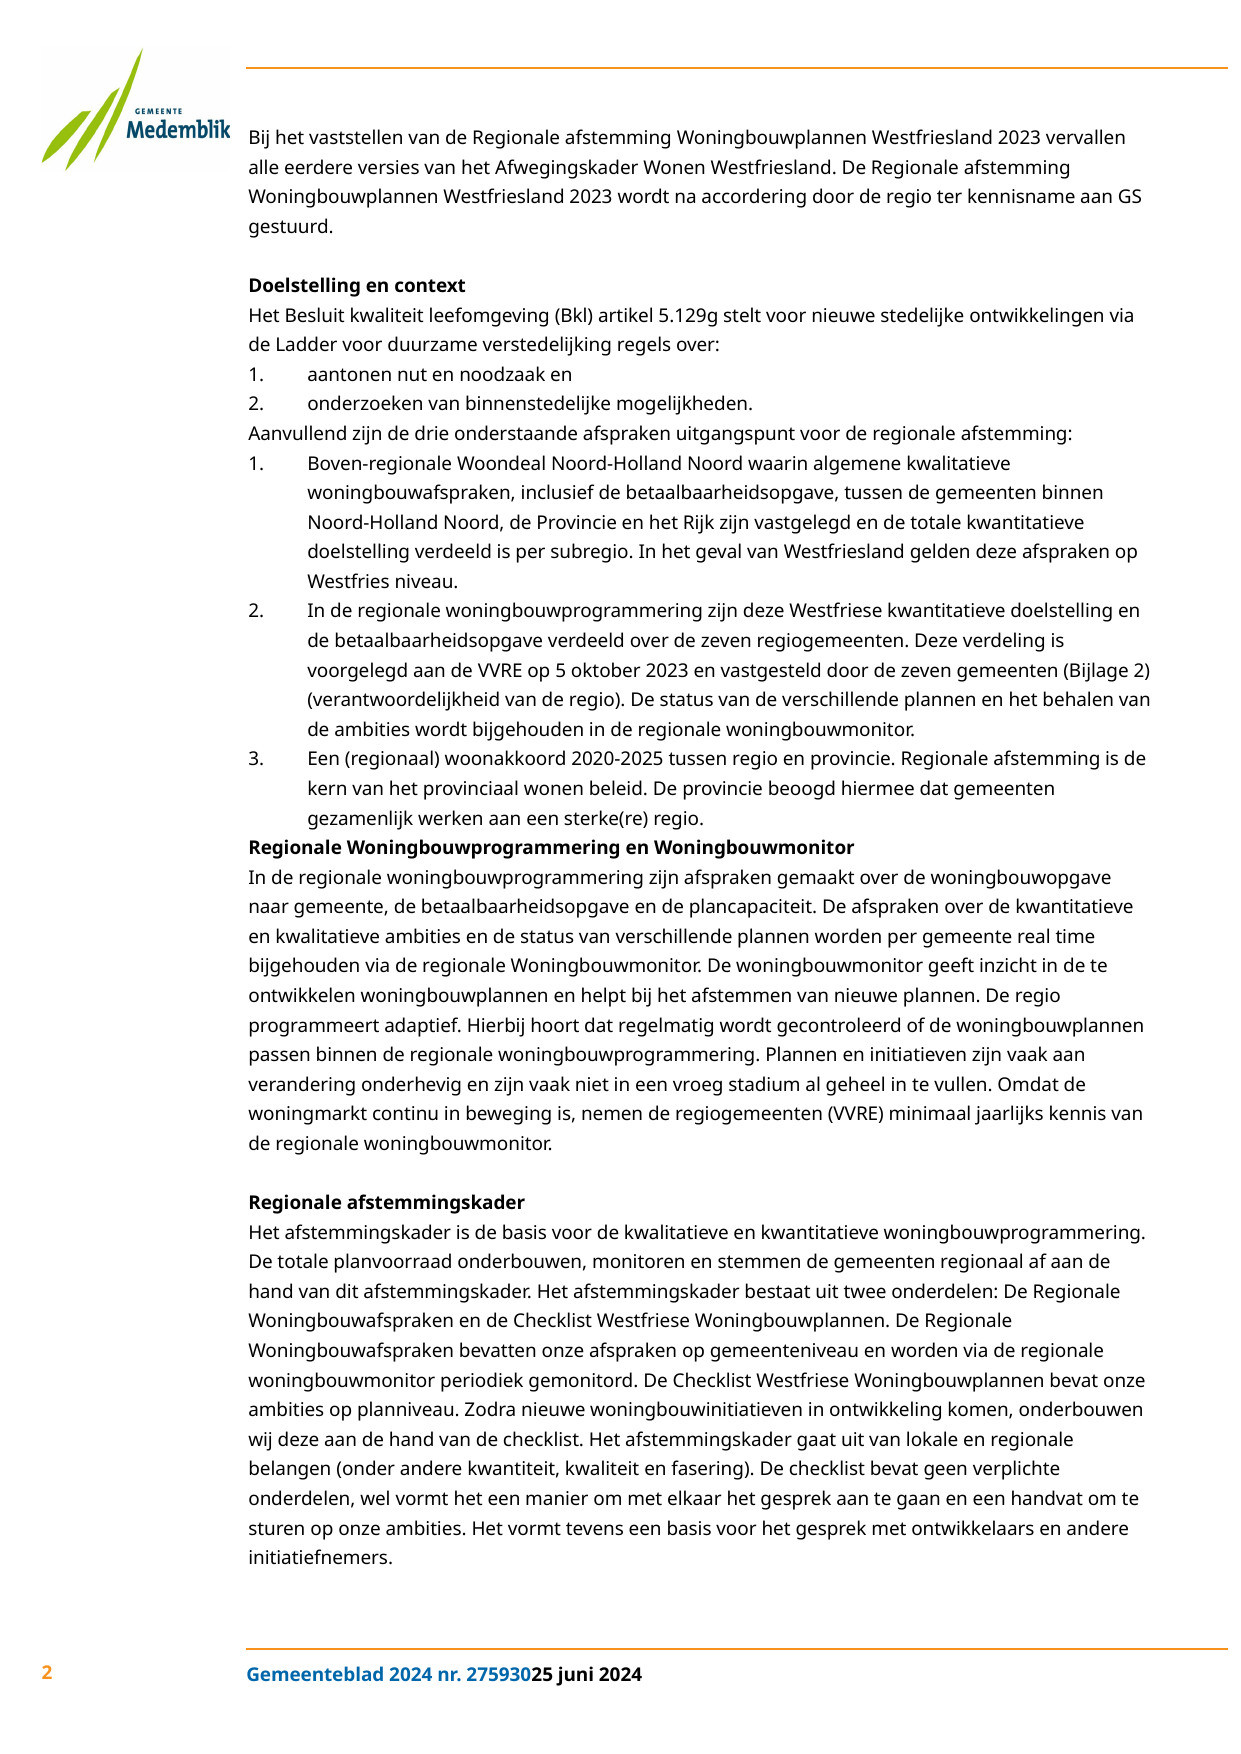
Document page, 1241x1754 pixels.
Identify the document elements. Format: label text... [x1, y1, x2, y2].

text Bij het vaststellen van de Regionale afstemming Woningbouwplannen Westfriesland 2023 vervallen alle eerdere versies van het Afwegingskader Wonen Westfriesland. De Regionale afstemming Woningbouwplannen Westfriesland 2023 wordt na accordering door de regio ter kennisname aan GS gestuurd. [248, 124, 1152, 239]
text Het Besluit kwaliteit leefomgeving (Bkl) artikel 5.129g stelt voor nieuwe stedelijke ontwikkelingen via de Ladder voor duurzame verstedelijking regels over: [248, 302, 1152, 357]
text Aanvullend zijn de drie onderstaande afspraken uitgangspunt voor de regionale afstemming: [248, 420, 1152, 446]
picture [41, 47, 231, 172]
text Regionale Woningbouwprogrammering en Woningbouwmonitor [248, 834, 1152, 860]
list aantonen nut en noodzaak en [248, 361, 1152, 387]
list Een (regionaal) woonakkoord 2020-2025 tussen regio en provincie. Regionale afstemming is de kern van het provinciaal wonen beleid. De provincie beoogd hiermee dat gemeenten gezamenlijk werken aan een sterke(re) regio. [248, 746, 1152, 831]
list Boven-regionale Woondeal Noord-Holland Noord waarin algemene kwalitatieve woningbouwafspraken, inclusief de betaalbaarheidsopgave, tussen de gemeenten binnen Noord-Holland Noord, de Provincie en het Rijk zijn vastgelegd en de totale kwantitatieve doelstelling verdeeld is per subregio. In het geval van Westfriesland gelden deze afspraken op Westfries niveau. [248, 450, 1152, 594]
list onderzoeken van binnenstedelijke mogelijkheden. [248, 391, 1152, 416]
text Regionale afstemmingskader [248, 1189, 1152, 1215]
text In de regionale woningbouwprogrammering zijn afspraken gemaakt over de woningbouwopgave naar gemeente, de betaalbaarheidsopgave en de plancapaciteit. De afspraken over de kwantitatieve en kwalitatieve ambities en de status van verschillende plannen worden per gemeente real time bijgehouden via de regionale Woningbouwmonitor. De woningbouwmonitor geeft inzicht in de te ontwikkelen woningbouwplannen en helpt bij het afstemmen van nieuwe plannen. De regio programmeert adaptief. Hierbij hoort dat regelmatig wordt gecontroleerd of de woningbouwplannen passen binnen de regionale woningbouwprogrammering. Plannen en initiatieven zijn vaak aan verandering onderhevig en zijn vaak niet in een vroeg stadium al geheel in te vullen. Omdat de woningmarkt continu in beweging is, nemen de regiogemeenten (VVRE) minimaal jaarlijks kennis van de regionale woningbouwmonitor. [248, 864, 1152, 1156]
text Het afstemmingskader is de basis voor de kwalitatieve en kwantitatieve woningbouwprogrammering. De totale planvoorraad onderbouwen, monitoren en stemmen de gemeenten regionaal af aan de hand van dit afstemmingskader. Het afstemmingskader bestaat uit twee onderdelen: De Regionale Woningbouwafspraken en de Checklist Westfriese Woningbouwplannen. De Regionale Woningbouwafspraken bevatten onze afspraken op gemeenteniveau en worden via de regionale woningbouwmonitor periodiek gemonitord. De Checklist Westfriese Woningbouwplannen bevat onze ambities op planniveau. Zodra nieuwe woningbouwinitiatieven in ontwikkeling komen, onderbouwen wij deze aan de hand van de checklist. Het afstemmingskader gaat uit van lokale en regionale belangen (onder andere kwantiteit, kwaliteit en fasering). De checklist bevat geen verplichte onderdelen, wel vormt het een manier om met elkaar het gesprek aan te gaan en een handvat om te sturen op onze ambities. Het vormt tevens een basis voor het gesprek met ontwikkelaars en andere initiatiefnemers. [248, 1219, 1152, 1570]
text Doelstelling en context [248, 272, 1152, 298]
list In de regionale woningbouwprogrammering zijn deze Westfriese kwantitatieve doelstelling en de betaalbaarheidsopgave verdeeld over de zeven regiogemeenten. Deze verdeling is voorgelegd aan de VVRE op 5 oktober 2023 en vastgesteld door de zeven gemeenten (Bijlage 2) (verantwoordelijkheid van de regio). De status van de verschillende plannen en het behalen van de ambities wordt bijgehouden in de regionale woningbouwmonitor. [248, 598, 1152, 742]
